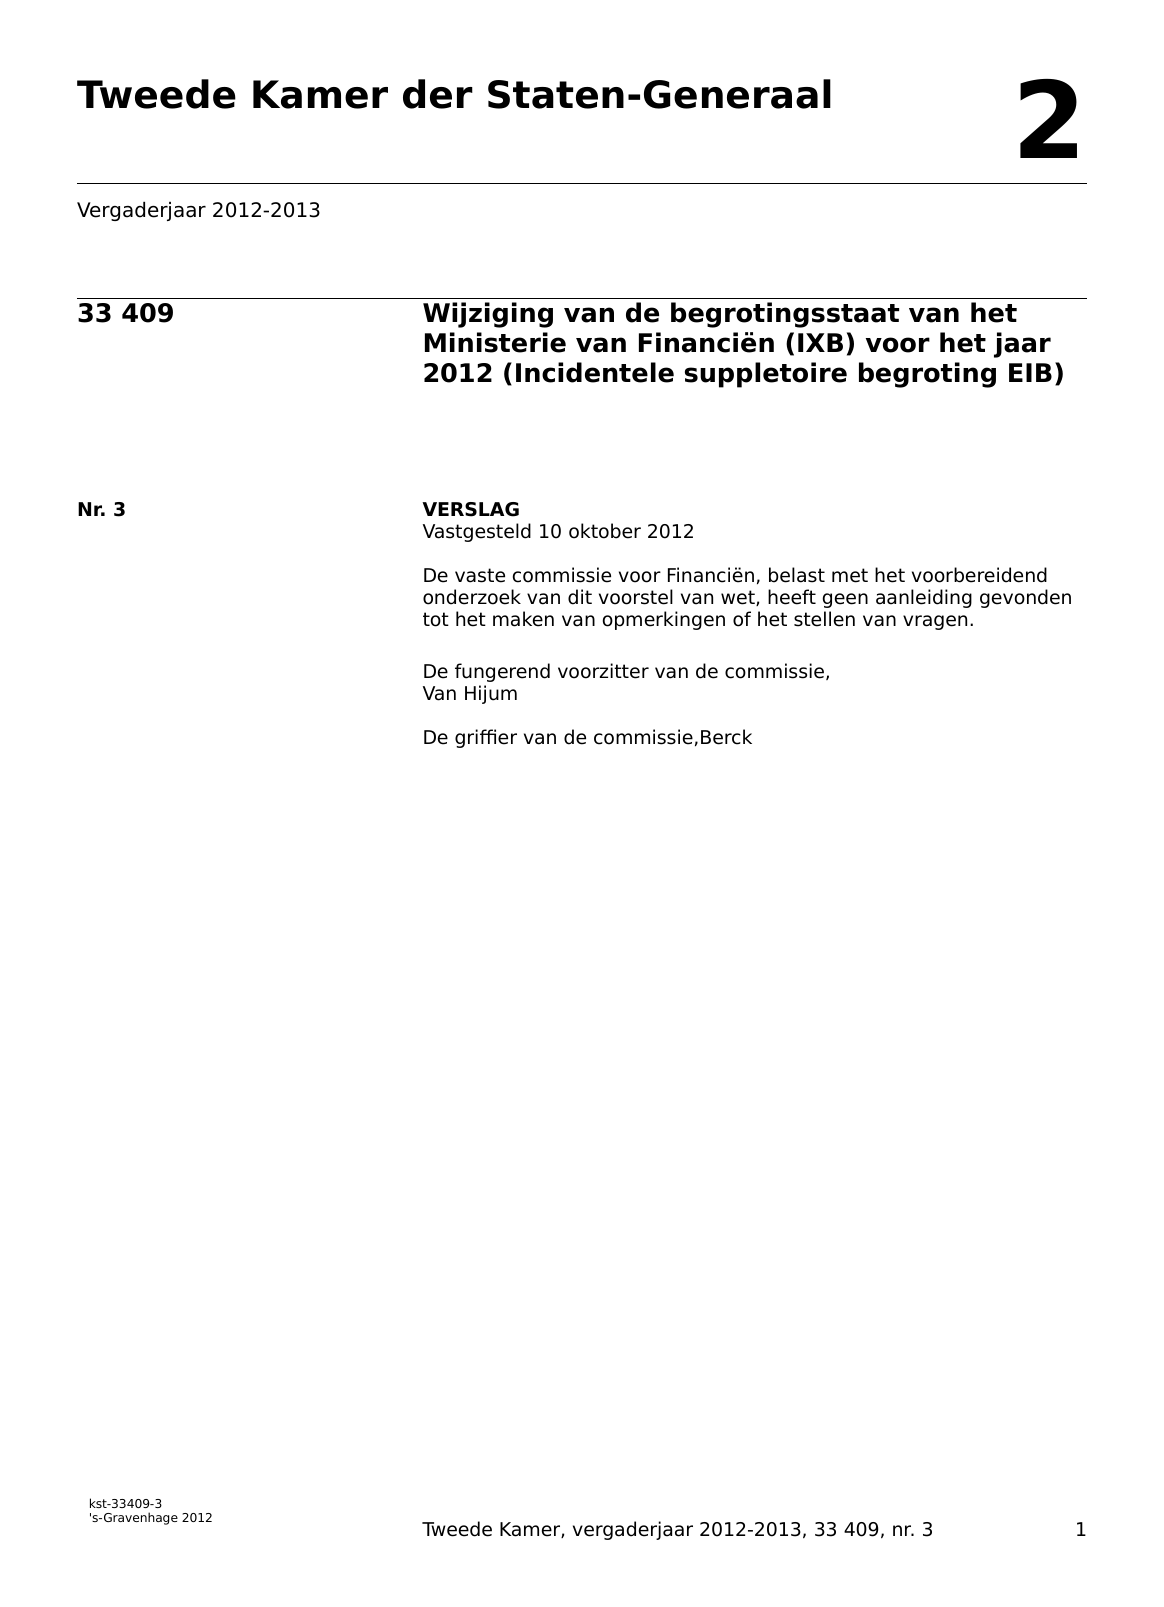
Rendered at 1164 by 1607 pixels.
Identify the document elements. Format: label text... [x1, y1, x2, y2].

subtitle Nr. 3 VERSLAG [77, 499, 1087, 521]
text kst-33409-3 [88, 1497, 323, 1511]
table_cell Vergaderjaar 2012-2013 [77, 184, 1087, 298]
text 's-Gravenhage 2012 [88, 1511, 323, 1525]
text De vaste commissie voor Financiën, belast met het voorbereidend onderzoek van dit voorstel van wet, heeft geen aanleiding gevonden tot het maken van opmerkingen of het stellen van vragen. [422, 565, 1087, 631]
table_header Tweede Kamer der Staten-Generaal [77, 59, 886, 183]
text Vastgesteld 10 oktober 2012 [422, 521, 1087, 543]
subtitle 33 409 Wijziging van de begrotingsstaat van het Ministerie van Financiën (IXB) voor het jaar 2012 (Incidentele suppletoire begroting EIB) [77, 299, 1087, 388]
text De fungerend voorzitter van de commissie, Van Hijum [422, 661, 1087, 705]
table_header 2 [886, 59, 1087, 183]
text De griffier van de commissie,Berck [422, 727, 1087, 749]
